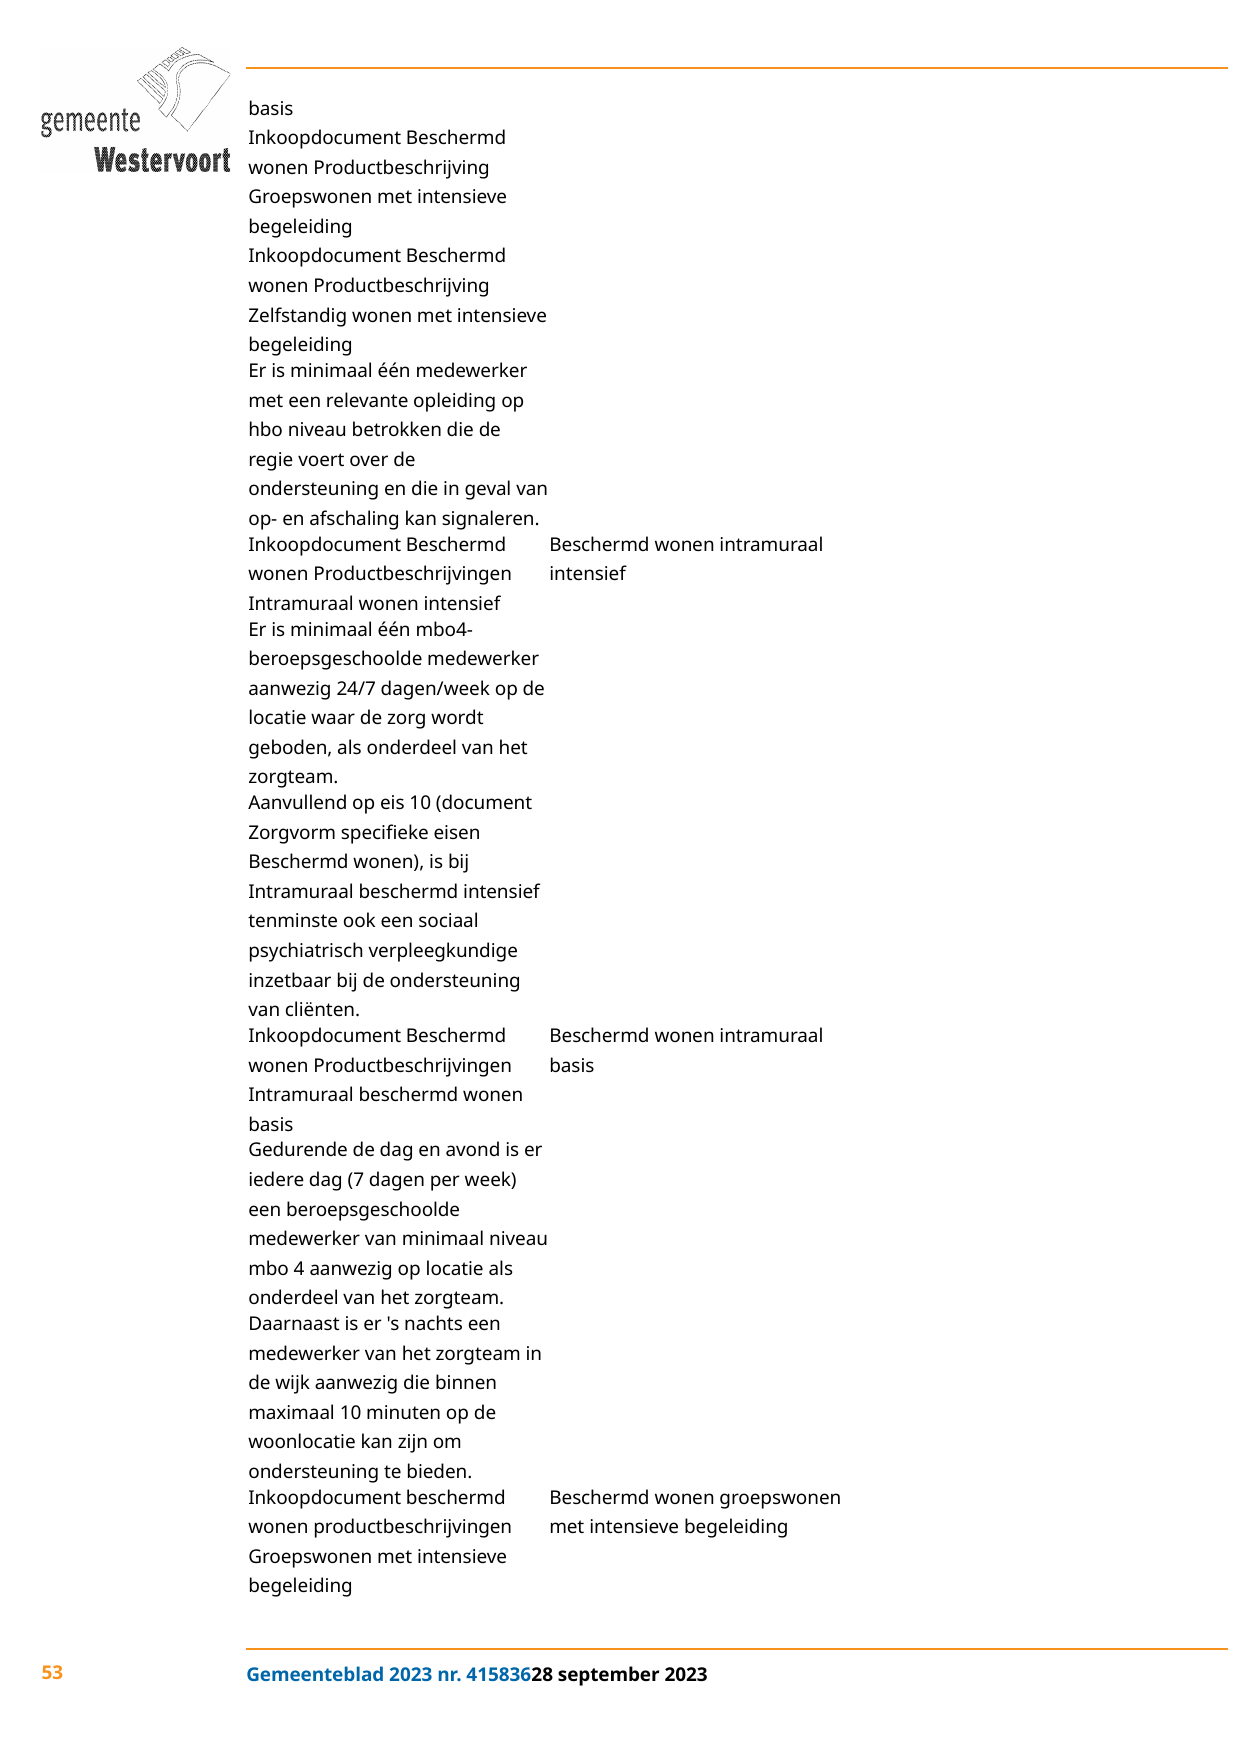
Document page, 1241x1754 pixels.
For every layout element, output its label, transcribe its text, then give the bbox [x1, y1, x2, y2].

table_cell [549, 616, 850, 789]
table_cell [549, 95, 850, 357]
table_cell Inkoopdocument beschermd wonen productbeschrijvingen Groepswonen met intensieve begeleiding [248, 1484, 549, 1598]
table_cell Beschermd wonen intramuraal intensief [549, 531, 850, 616]
picture [41, 47, 231, 172]
table_cell [549, 789, 850, 1022]
table_cell basis Inkoopdocument Beschermd wonen Productbeschrijving Groepswonen met intensieve begeleiding Inkoopdocument Beschermd wonen Productbeschrijving Zelfstandig wonen met intensieve begeleiding [248, 95, 549, 357]
table_cell [549, 357, 850, 531]
table_cell [850, 616, 1152, 789]
table_cell Aanvullend op eis 10 (document Zorgvorm specifieke eisen Beschermd wonen), is bij Intramuraal beschermd intensief tenminste ook een sociaal psychiatrisch verpleegkundige inzetbaar bij de ondersteuning van cliënten. [248, 789, 549, 1022]
table_cell [549, 1310, 850, 1484]
table_cell [850, 789, 1152, 1022]
table_cell [850, 357, 1152, 531]
table_cell Er is minimaal één medewerker met een relevante opleiding op hbo niveau betrokken die de regie voert over de ondersteuning en die in geval van op- en afschaling kan signaleren. [248, 357, 549, 531]
table_cell Inkoopdocument Beschermd wonen Productbeschrijvingen Intramuraal wonen intensief [248, 531, 549, 616]
table_cell [850, 95, 1152, 357]
table_cell [850, 1137, 1152, 1310]
table_cell Daarnaast is er 's nachts een medewerker van het zorgteam in de wijk aanwezig die binnen maximaal 10 minuten op de woonlocatie kan zijn om ondersteuning te bieden. [248, 1310, 549, 1484]
table_cell [850, 531, 1152, 616]
table_cell Gedurende de dag en avond is er iedere dag (7 dagen per week) een beroepsgeschoolde medewerker van minimaal niveau mbo 4 aanwezig op locatie als onderdeel van het zorgteam. [248, 1137, 549, 1310]
table_cell [850, 1484, 1152, 1598]
table_cell Beschermd wonen groepswonen met intensieve begeleiding [549, 1484, 850, 1598]
table_cell [850, 1022, 1152, 1137]
table_cell [850, 1310, 1152, 1484]
table_cell [549, 1137, 850, 1310]
table_cell Er is minimaal één mbo4- beroepsgeschoolde medewerker aanwezig 24/7 dagen/week op de locatie waar de zorg wordt geboden, als onderdeel van het zorgteam. [248, 616, 549, 789]
table_cell Inkoopdocument Beschermd wonen Productbeschrijvingen Intramuraal beschermd wonen basis [248, 1022, 549, 1137]
table_cell Beschermd wonen intramuraal basis [549, 1022, 850, 1137]
